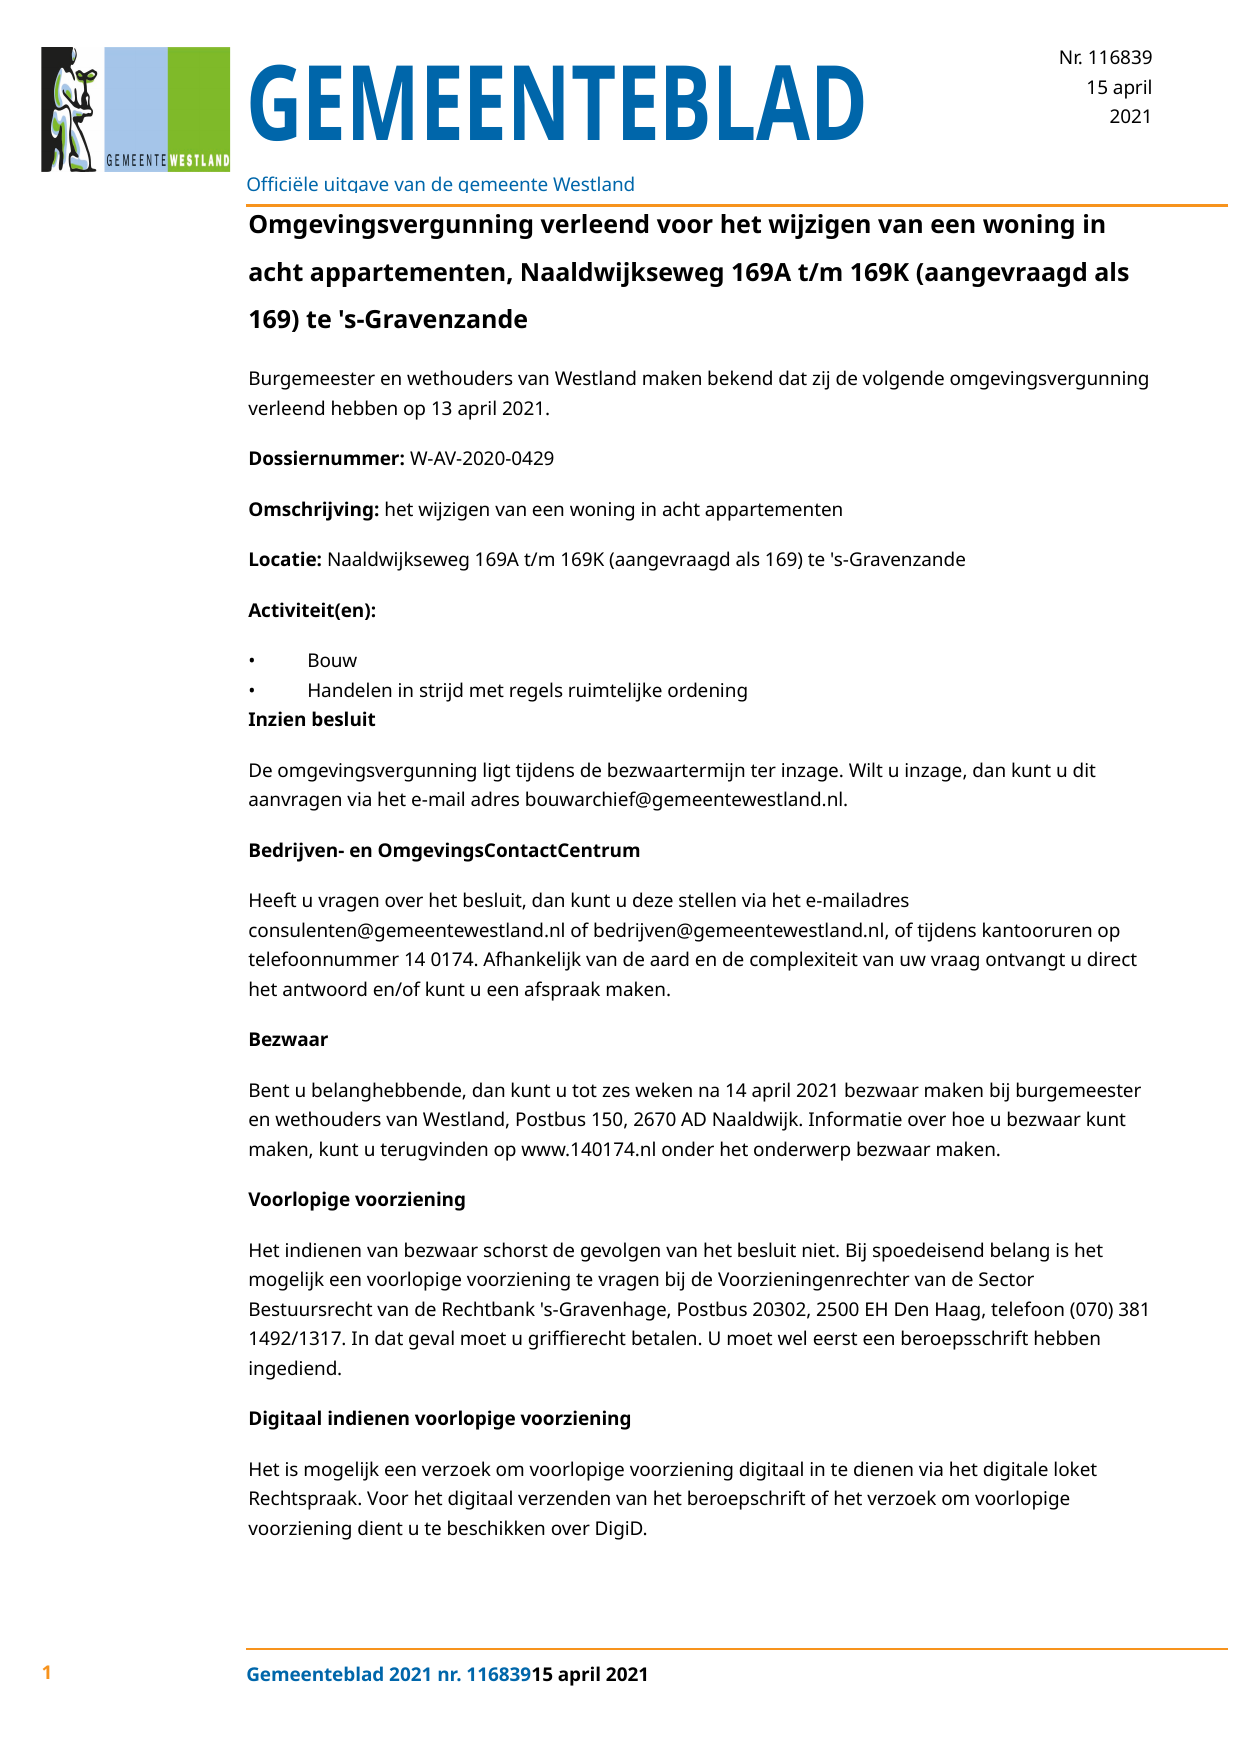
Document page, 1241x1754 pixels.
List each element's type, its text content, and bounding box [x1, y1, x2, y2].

text Dossiernummer: W-AV-2020-0429 [248, 446, 1152, 471]
text Omschrijving: het wijzigen van een woning in acht appartementen [248, 496, 1152, 522]
text Voorlopige voorziening [248, 1186, 1152, 1212]
text Inzien besluit [248, 706, 1152, 732]
text Het is mogelijk een verzoek om voorlopige voorziening digitaal in te dienen via het digitale loket Rechtspraak. Voor het digitaal verzenden van het beroepschrift of het verzoek om voorlopige voorziening dient u te beschikken over DigiD. [248, 1456, 1152, 1541]
text De omgevingsvergunning ligt tijdens de bezwaartermijn ter inzage. Wilt u inzage, dan kunt u dit aanvragen via het e-mail adres bouwarchief@gemeentewestland.nl. [248, 757, 1152, 812]
text Locatie: Naaldwijkseweg 169A t/m 169K (aangevraagd als 169) te 's-Gravenzande [248, 546, 1152, 572]
text Heeft u vragen over het besluit, dan kunt u deze stellen via het e-mailadres consulenten@gemeentewestland.nl of bedrijven@gemeentewestland.nl, of tijdens kantooruren op telefoonnummer 14 0174. Afhankelijk van de aard en de complexiteit van uw vraag ontvangt u direct het antwoord en/of kunt u een afspraak maken. [248, 887, 1152, 1002]
text Bent u belanghebbende, dan kunt u tot zes weken na 14 april 2021 bezwaar maken bij burgemeester en wethouders van Westland, Postbus 150, 2670 AD Naaldwijk. Informatie over hoe u bezwaar kunt maken, kunt u terugvinden op www.140174.nl onder het onderwerp bezwaar maken. [248, 1077, 1152, 1162]
text Bezwaar [248, 1026, 1152, 1052]
text Het indienen van bezwaar schorst de gevolgen van het besluit niet. Bij spoedeisend belang is het mogelijk een voorlopige voorziening te vragen bij de Voorzieningenrechter van de Sector Bestuursrecht van de Rechtbank 's-Gravenhage, Postbus 20302, 2500 EH Den Haag, telefoon (070) 381 1492/1317. In dat geval moet u griffierecht betalen. U moet wel eerst een beroepsschrift hebben ingediend. [248, 1237, 1152, 1381]
picture [41, 47, 231, 172]
list Handelen in strijd met regels ruimtelijke ordening [248, 677, 1152, 702]
text Omgevingsvergunning verleend voor het wijzigen van een woning in acht appartementen, Naaldwijkseweg 169A t/m 169K (aangevraagd als 169) te 's-Gravenzande [248, 207, 1152, 336]
text Burgemeester en wethouders van Westland maken bekend dat zij de volgende omgevingsvergunning verleend hebben op 13 april 2021. [248, 366, 1152, 421]
text Digitaal indienen voorlopige voorziening [248, 1406, 1152, 1431]
text Bedrijven- en OmgevingsContactCentrum [248, 837, 1152, 862]
text Activiteit(en): [248, 597, 1152, 622]
list Bouw [248, 647, 1152, 673]
